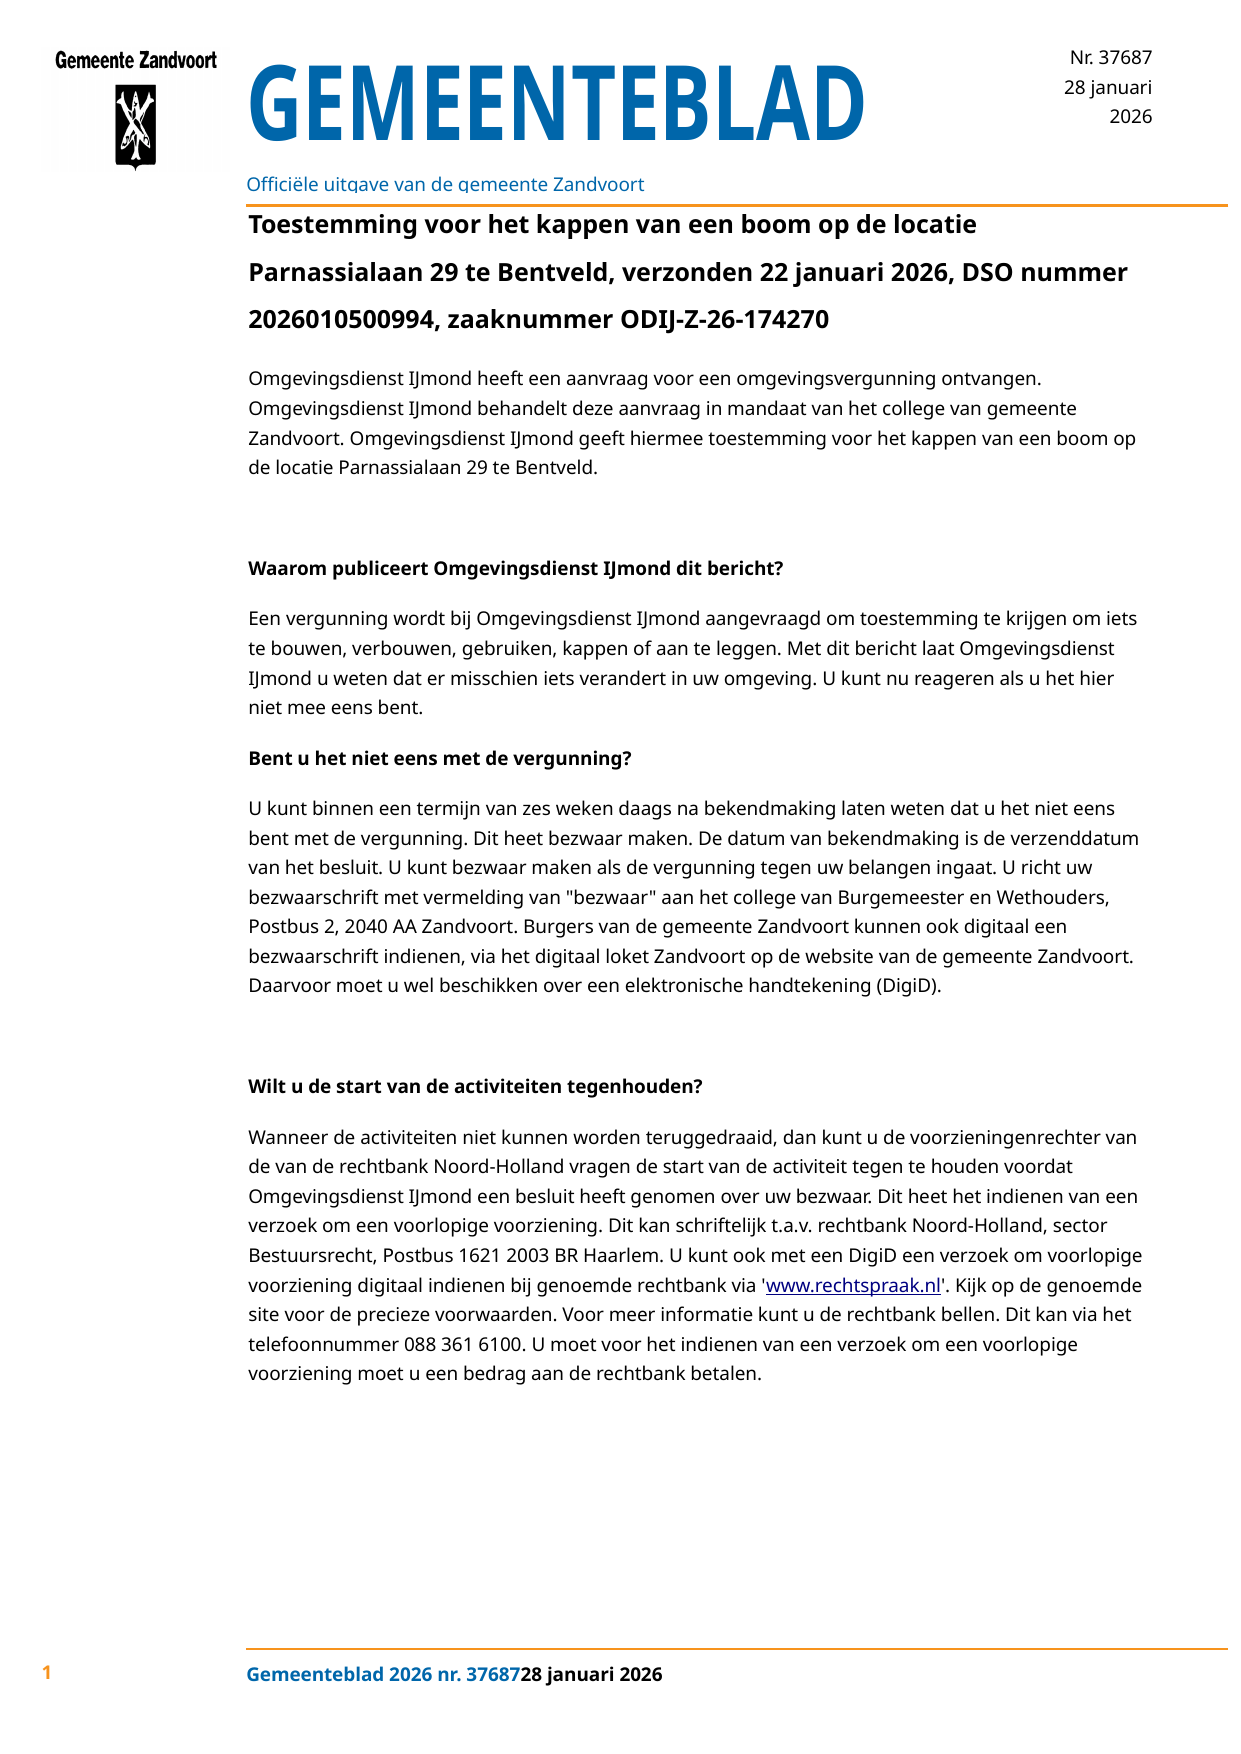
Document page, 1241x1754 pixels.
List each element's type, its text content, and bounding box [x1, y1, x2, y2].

text Omgevingsdienst IJmond heeft een aanvraag voor een omgevingsvergunning ontvangen. Omgevingsdienst IJmond behandelt deze aanvraag in mandaat van het college van gemeente Zandvoort. Omgevingsdienst IJmond geeft hiermee toestemming voor het kappen van een boom op de locatie Parnassialaan 29 te Bentveld. [248, 366, 1152, 480]
text Bent u het niet eens met de vergunning? [248, 745, 1152, 770]
text Een vergunning wordt bij Omgevingsdienst IJmond aangevraagd om toestemming te krijgen om iets te bouwen, verbouwen, gebruiken, kappen of aan te leggen. Met dit bericht laat Omgevingsdienst IJmond u weten dat er misschien iets verandert in uw omgeving. U kunt nu reageren als u het hier niet mee eens bent. [248, 606, 1152, 720]
text Toestemming voor het kappen van een boom op de locatie Parnassialaan 29 te Bentveld, verzonden 22 januari 2026, DSO nummer 2026010500994, zaaknummer ODIJ-Z-26-174270 [248, 207, 1152, 336]
picture [41, 47, 231, 172]
text Wanneer de activiteiten niet kunnen worden teruggedraaid, dan kunt u de voorzieningenrechter van de van de rechtbank Noord-Holland vragen de start van de activiteit tegen te houden voordat Omgevingsdienst IJmond een besluit heeft genomen over uw bezwaar. Dit heet het indienen van een verzoek om een voorlopige voorziening. Dit kan schriftelijk t.a.v. rechtbank Noord-Holland, sector Bestuursrecht, Postbus 1621 2003 BR Haarlem. U kunt ook met een DigiD een verzoek om voorlopige voorziening digitaal indienen bij genoemde rechtbank via 'www.rechtspraak.nl'. Kijk op de genoemde site voor de precieze voorwaarden. Voor meer informatie kunt u de rechtbank bellen. Dit kan via het telefoonnummer 088 361 6100. U moet voor het indienen van een verzoek om een voorlopige voorziening moet u een bedrag aan de rechtbank betalen. [248, 1124, 1152, 1386]
text U kunt binnen een termijn van zes weken daags na bekendmaking laten weten dat u het niet eens bent met de vergunning. Dit heet bezwaar maken. De datum van bekendmaking is de verzenddatum van het besluit. U kunt bezwaar maken als de vergunning tegen uw belangen ingaat. U richt uw bezwaarschrift met vermelding van "bezwaar" aan het college van Burgemeester en Wethouders, Postbus 2, 2040 AA Zandvoort. Burgers van de gemeente Zandvoort kunnen ook digitaal een bezwaarschrift indienen, via het digitaal loket Zandvoort op de website van de gemeente Zandvoort. Daarvoor moet u wel beschikken over een elektronische handtekening (DigiD). [248, 795, 1152, 998]
text Wilt u de start van de activiteiten tegenhouden? [248, 1073, 1152, 1099]
text Waarom publiceert Omgevingsdienst IJmond dit bericht? [248, 555, 1152, 581]
